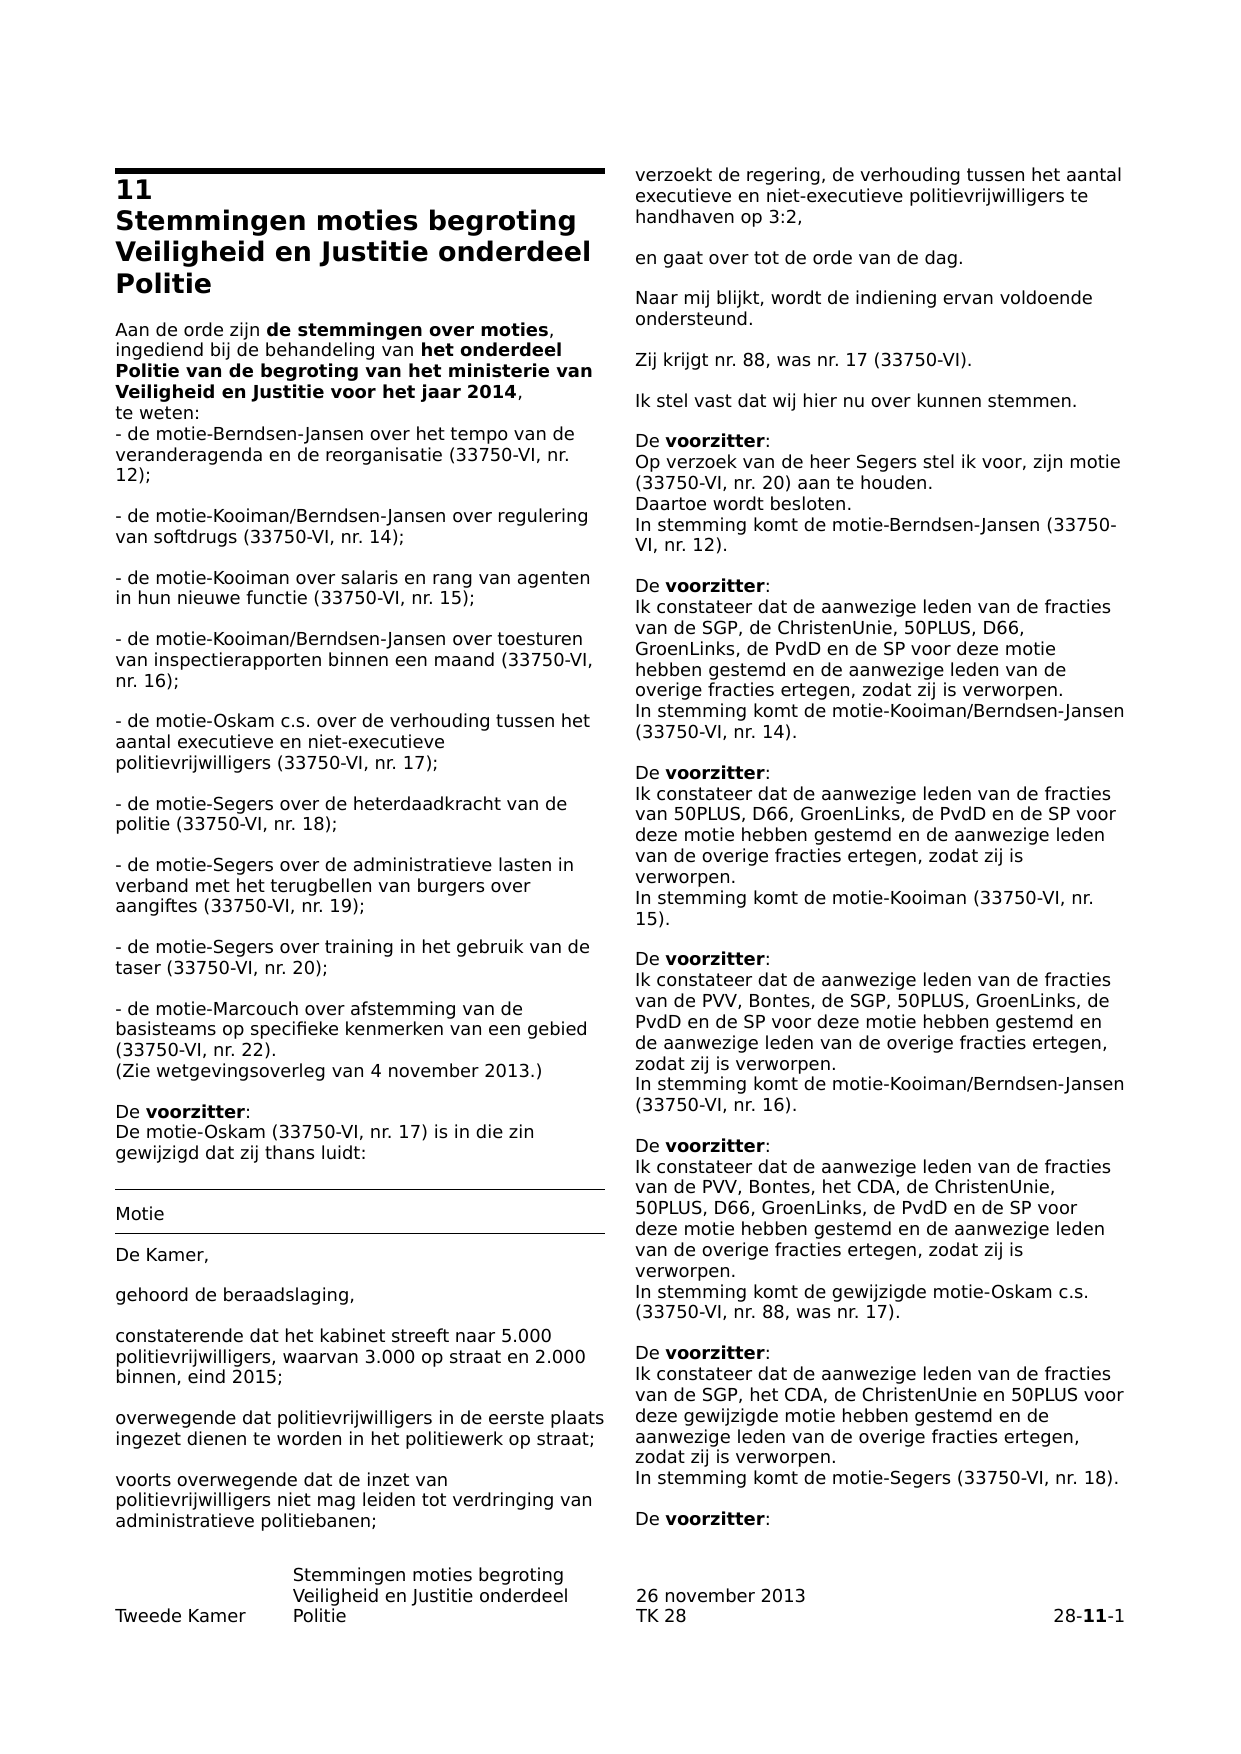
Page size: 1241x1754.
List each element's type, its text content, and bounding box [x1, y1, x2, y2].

text In stemming komt de gewijzigde motie-Oskam c.s. (33750-VI, nr. 88, was nr. 17). [635, 1281, 1125, 1323]
text - de motie-Kooiman over salaris en rang van agenten in hun nieuwe functie (33750-VI, nr. 15); [115, 567, 605, 609]
text Ik constateer dat de aanwezige leden van de fracties van de PVV, Bontes, het CDA, de ChristenUnie, 50PLUS, D66, GroenLinks, de PvdD en de SP voor deze motie hebben gestemd en de aanwezige leden van de overige fracties ertegen, zodat zij is verworpen. [635, 1156, 1125, 1281]
text De voorzitter: [635, 1509, 1125, 1529]
text De motie-Oskam (33750-VI, nr. 17) is in die zin gewijzigd dat zij thans luidt: [115, 1122, 605, 1164]
text In stemming komt de motie-Kooiman/Berndsen-Jansen (33750-VI, nr. 14). [635, 701, 1125, 743]
text verzoekt de regering, de verhouding tussen het aantal executieve en niet-executieve politievrijwilligers te handhaven op 3:2, [635, 165, 1125, 227]
text In stemming komt de motie-Segers (33750-VI, nr. 18). [635, 1468, 1125, 1489]
text Naar mij blijkt, wordt de indiening ervan voldoende ondersteund. [635, 288, 1125, 330]
text gehoord de beraadslaging, [115, 1285, 605, 1306]
text Op verzoek van de heer Segers stel ik voor, zijn motie (33750-VI, nr. 20) aan te houden. [635, 452, 1125, 493]
text De voorzitter: [635, 949, 1125, 970]
text In stemming komt de motie-Kooiman (33750-VI, nr. 15). [635, 887, 1125, 929]
text Ik stel vast dat wij hier nu over kunnen stemmen. [635, 390, 1125, 411]
text (Zie wetgevingsoverleg van 4 november 2013.) [115, 1061, 605, 1081]
text De Kamer, [115, 1244, 605, 1265]
text constaterende dat het kabinet streeft naar 5.000 politievrijwilligers, waarvan 3.000 op straat en 2.000 binnen, eind 2015; [115, 1326, 605, 1388]
text en gaat over tot de orde van de dag. [635, 247, 1125, 268]
text Ik constateer dat de aanwezige leden van de fracties van de SGP, het CDA, de ChristenUnie en 50PLUS voor deze gewijzigde motie hebben gestemd en de aanwezige leden van de overige fracties ertegen, zodat zij is verworpen. [635, 1364, 1125, 1468]
text In stemming komt de motie-Berndsen-Jansen (33750-VI, nr. 12). [635, 514, 1125, 556]
text De voorzitter: [635, 1343, 1125, 1364]
text Ik constateer dat de aanwezige leden van de fracties van de PVV, Bontes, de SGP, 50PLUS, GroenLinks, de PvdD en de SP voor deze motie hebben gestemd en de aanwezige leden van de overige fracties ertegen, zodat zij is verworpen. [635, 970, 1125, 1074]
text In stemming komt de motie-Kooiman/Berndsen-Jansen (33750-VI, nr. 16). [635, 1074, 1125, 1116]
text Ik constateer dat de aanwezige leden van de fracties van 50PLUS, D66, GroenLinks, de PvdD en de SP voor deze motie hebben gestemd en de aanwezige leden van de overige fracties ertegen, zodat zij is verworpen. [635, 783, 1125, 887]
text De voorzitter: [635, 576, 1125, 597]
text De voorzitter: [635, 1136, 1125, 1156]
text Zij krijgt nr. 88, was nr. 17 (33750-VI). [635, 350, 1125, 370]
text - de motie-Kooiman/Berndsen-Jansen over regulering van softdrugs (33750-VI, nr. 14); [115, 506, 605, 547]
text Motie [115, 1204, 605, 1224]
text De voorzitter: [635, 763, 1125, 783]
text - de motie-Berndsen-Jansen over het tempo van de veranderagenda en de reorganisatie (33750-VI, nr. 12); [115, 423, 605, 486]
title 11 Stemmingen moties begroting Veiligheid en Justitie onderdeel Politie [115, 174, 605, 299]
text - de motie-Segers over de heterdaadkracht van de politie (33750-VI, nr. 18); [115, 793, 605, 835]
text Daartoe wordt besloten. [635, 493, 1125, 514]
text Ik constateer dat de aanwezige leden van de fracties van de SGP, de ChristenUnie, 50PLUS, D66, GroenLinks, de PvdD en de SP voor deze motie hebben gestemd en de aanwezige leden van de overige fracties ertegen, zodat zij is verworpen. [635, 597, 1125, 701]
text - de motie-Segers over training in het gebruik van de taser (33750-VI, nr. 20); [115, 937, 605, 978]
text De voorzitter: [115, 1101, 605, 1122]
text - de motie-Marcouch over afstemming van de basisteams op specifieke kenmerken van een gebied (33750-VI, nr. 22). [115, 998, 605, 1061]
text De voorzitter: [635, 431, 1125, 452]
text voorts overwegende dat de inzet van politievrijwilligers niet mag leiden tot verdringing van administratieve politiebanen; [115, 1469, 605, 1532]
text overwegende dat politievrijwilligers in de eerste plaats ingezet dienen te worden in het politiewerk op straat; [115, 1408, 605, 1449]
text te weten: [115, 403, 605, 423]
text - de motie-Segers over de administratieve lasten in verband met het terugbellen van burgers over aangiftes (33750-VI, nr. 19); [115, 855, 605, 917]
text Aan de orde zijn de stemmingen over moties, ingediend bij de behandeling van het onderdeel Politie van de begroting van het ministerie van Veiligheid en Justitie voor het jaar 2014, [115, 319, 605, 403]
text - de motie-Oskam c.s. over de verhouding tussen het aantal executieve en niet-executieve politievrijwilligers (33750-VI, nr. 17); [115, 711, 605, 773]
text - de motie-Kooiman/Berndsen-Jansen over toesturen van inspectierapporten binnen een maand (33750-VI, nr. 16); [115, 629, 605, 691]
